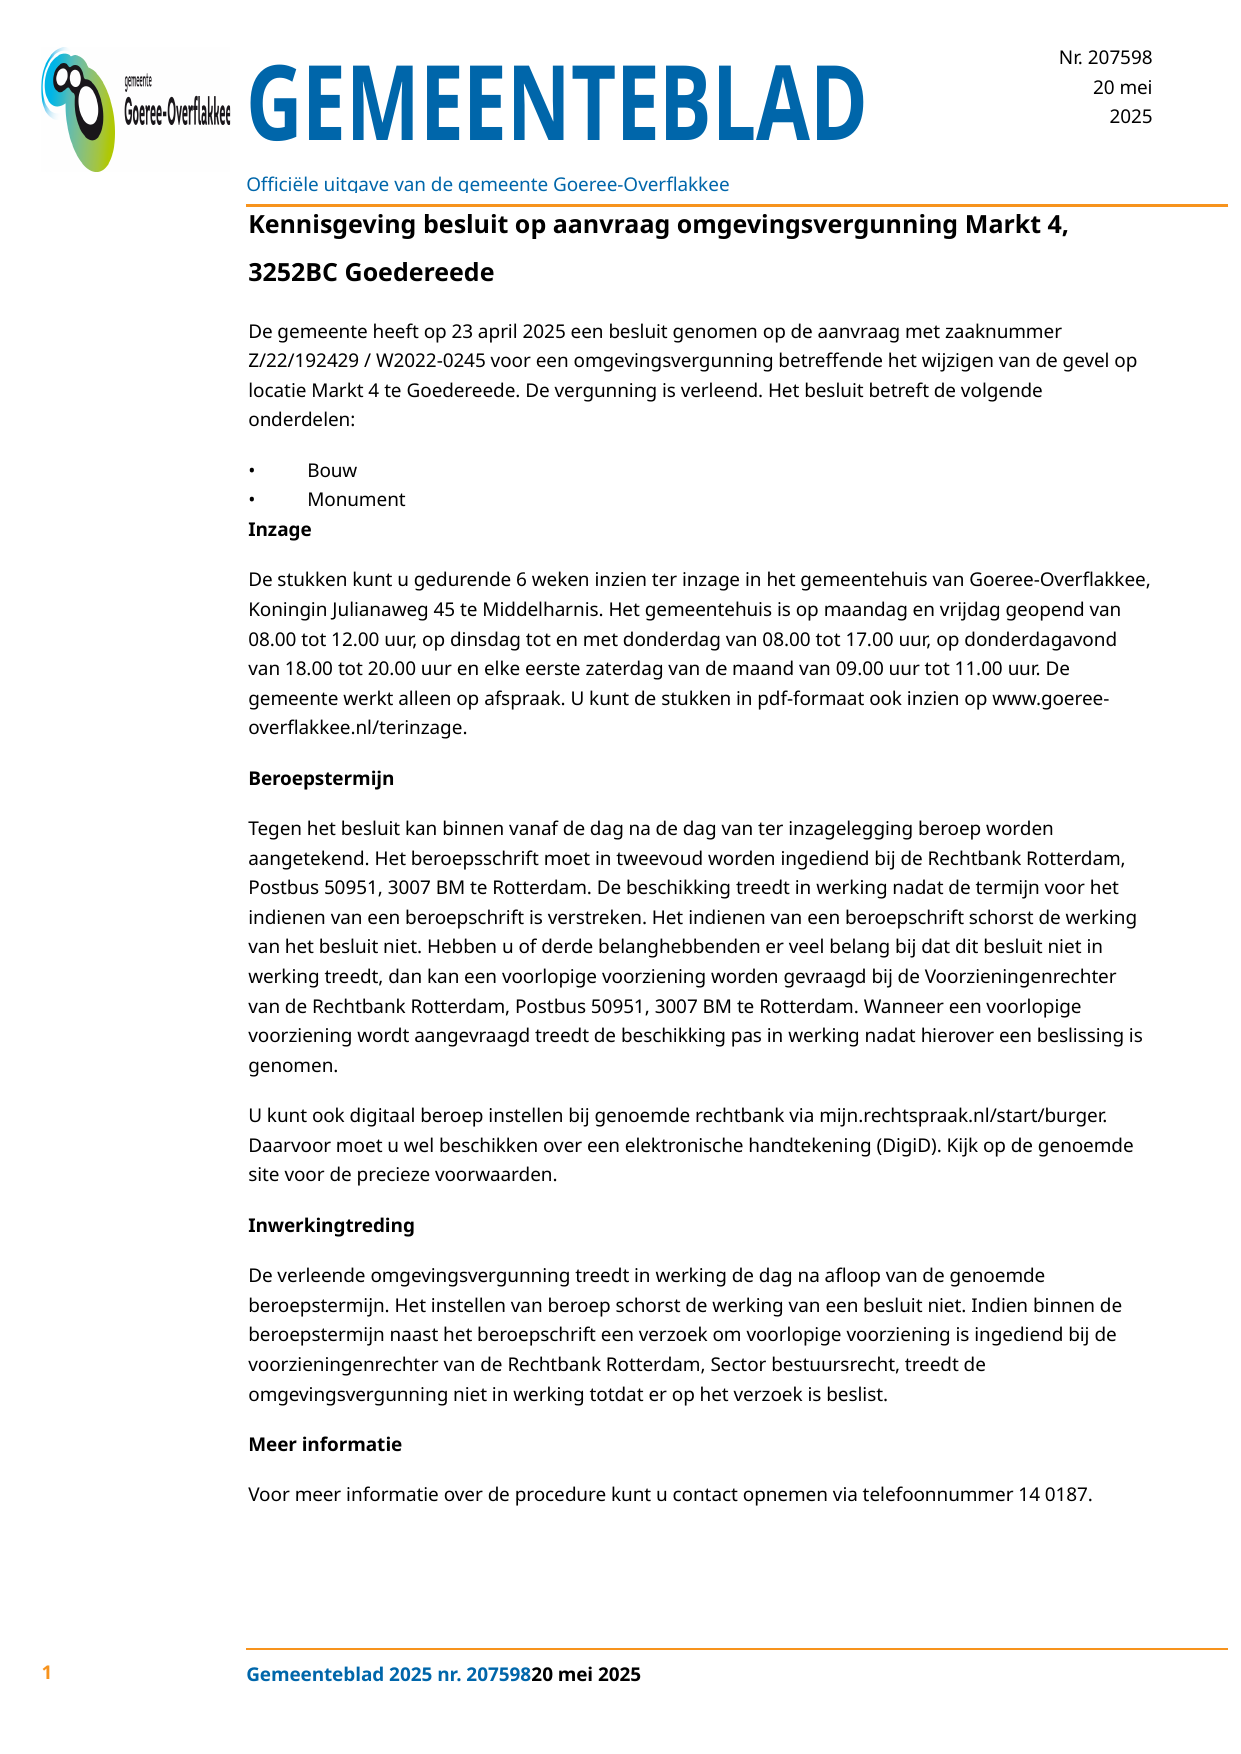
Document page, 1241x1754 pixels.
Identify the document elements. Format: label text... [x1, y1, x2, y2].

picture [41, 47, 231, 172]
list Monument [248, 487, 1152, 512]
text Inwerkingtreding [248, 1212, 1152, 1238]
text Meer informatie [248, 1431, 1152, 1457]
text De verleende omgevingsvergunning treedt in werking de dag na afloop van de genoemde beroepstermijn. Het instellen van beroep schorst de werking van een besluit niet. Indien binnen de beroepstermijn naast het beroepschrift een verzoek om voorlopige voorziening is ingediend bij de voorzieningenrechter van de Rechtbank Rotterdam, Sector bestuursrecht, treedt de omgevingsvergunning niet in werking totdat er op het verzoek is beslist. [248, 1262, 1152, 1407]
text De stukken kunt u gedurende 6 weken inzien ter inzage in het gemeentehuis van Goeree-Overflakkee, Koningin Julianaweg 45 te Middelharnis. Het gemeentehuis is op maandag en vrijdag geopend van 08.00 tot 12.00 uur, op dinsdag tot en met donderdag van 08.00 tot 17.00 uur, op donderdagavond van 18.00 tot 20.00 uur en elke eerste zaterdag van de maand van 09.00 uur tot 11.00 uur. De gemeente werkt alleen op afspraak. U kunt de stukken in pdf-formaat ook inzien op www.goeree-overflakkee.nl/terinzage. [248, 567, 1152, 740]
text Tegen het besluit kan binnen vanaf de dag na de dag van ter inzagelegging beroep worden aangetekend. Het beroepsschrift moet in tweevoud worden ingediend bij de Rechtbank Rotterdam, Postbus 50951, 3007 BM te Rotterdam. De beschikking treedt in werking nadat de termijn voor het indienen van een beroepschrift is verstreken. Het indienen van een beroepschrift schorst de werking van het besluit niet. Hebben u of derde belanghebbenden er veel belang bij dat dit besluit niet in werking treedt, dan kan een voorlopige voorziening worden gevraagd bij de Voorzieningenrechter van de Rechtbank Rotterdam, Postbus 50951, 3007 BM te Rotterdam. Wanneer een voorlopige voorziening wordt aangevraagd treedt de beschikking pas in werking nadat hierover een beslissing is genomen. [248, 815, 1152, 1078]
text Inzage [248, 516, 1152, 542]
list Bouw [248, 457, 1152, 483]
text Voor meer informatie over de procedure kunt u contact opnemen via telefoonnummer 14 0187. [248, 1482, 1152, 1507]
text U kunt ook digitaal beroep instellen bij genoemde rechtbank via mijn.rechtspraak.nl/start/burger. Daarvoor moet u wel beschikken over een elektronische handtekening (DigiD). Kijk op de genoemde site voor de precieze voorwaarden. [248, 1102, 1152, 1187]
text Kennisgeving besluit op aanvraag omgevingsvergunning Markt 4, 3252BC Goedereede [248, 207, 1152, 288]
text Beroepstermijn [248, 765, 1152, 791]
text De gemeente heeft op 23 april 2025 een besluit genomen op de aanvraag met zaaknummer Z/22/192429 / W2022-0245 voor een omgevingsvergunning betreffende het wijzigen van de gevel op locatie Markt 4 te Goedereede. De vergunning is verleend. Het besluit betreft de volgende onderdelen: [248, 318, 1152, 432]
